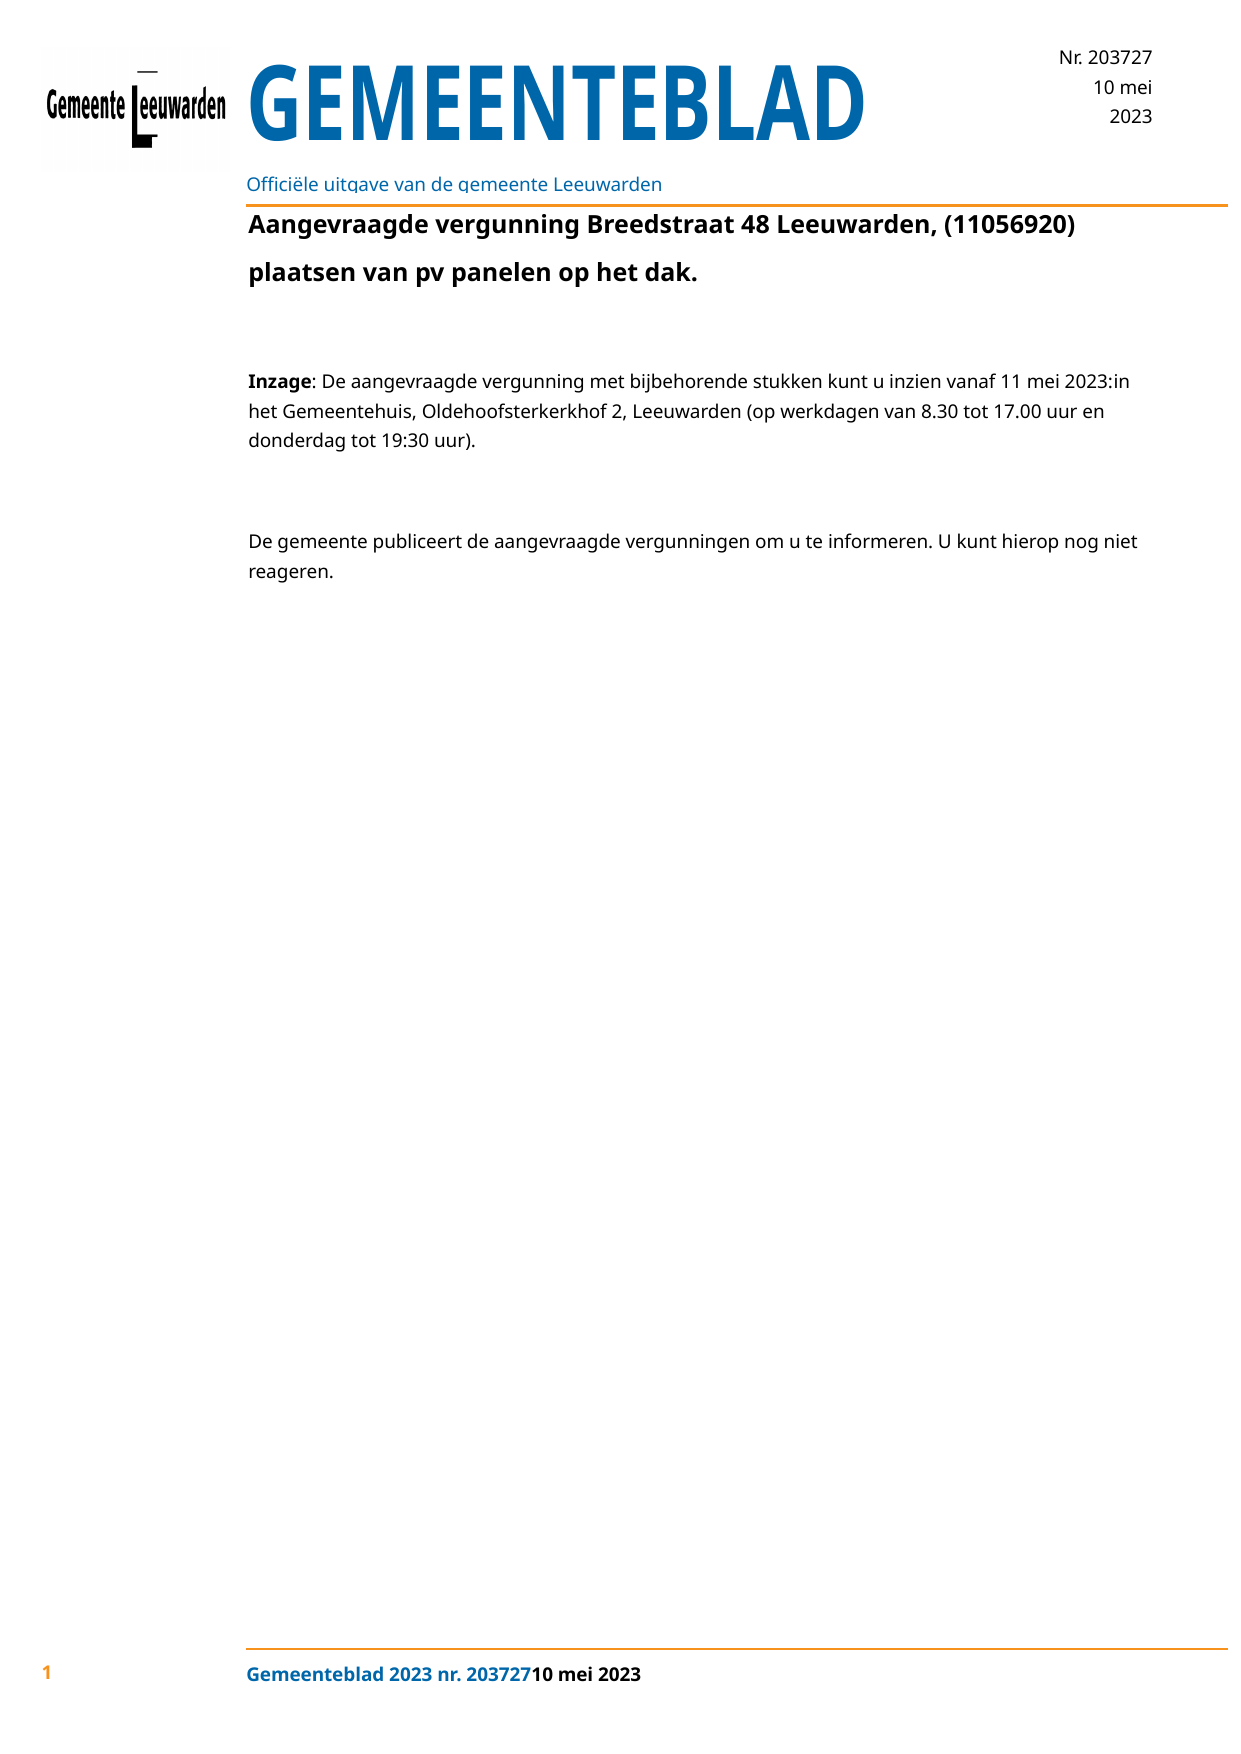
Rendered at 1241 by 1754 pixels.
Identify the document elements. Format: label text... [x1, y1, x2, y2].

picture [41, 47, 231, 172]
text Inzage: De aangevraagde vergunning met bijbehorende stukken kunt u inzien vanaf 11 mei 2023:in het Gemeentehuis, Oldehoofsterkerkhof 2, Leeuwarden (op werkdagen van 8.30 tot 17.00 uur en donderdag tot 19:30 uur). [248, 368, 1152, 453]
text Aangevraagde vergunning Breedstraat 48 Leeuwarden, (11056920) plaatsen van pv panelen op het dak. [248, 207, 1152, 288]
text De gemeente publiceert de aangevraagde vergunningen om u te informeren. U kunt hierop nog niet reageren. [248, 528, 1152, 584]
